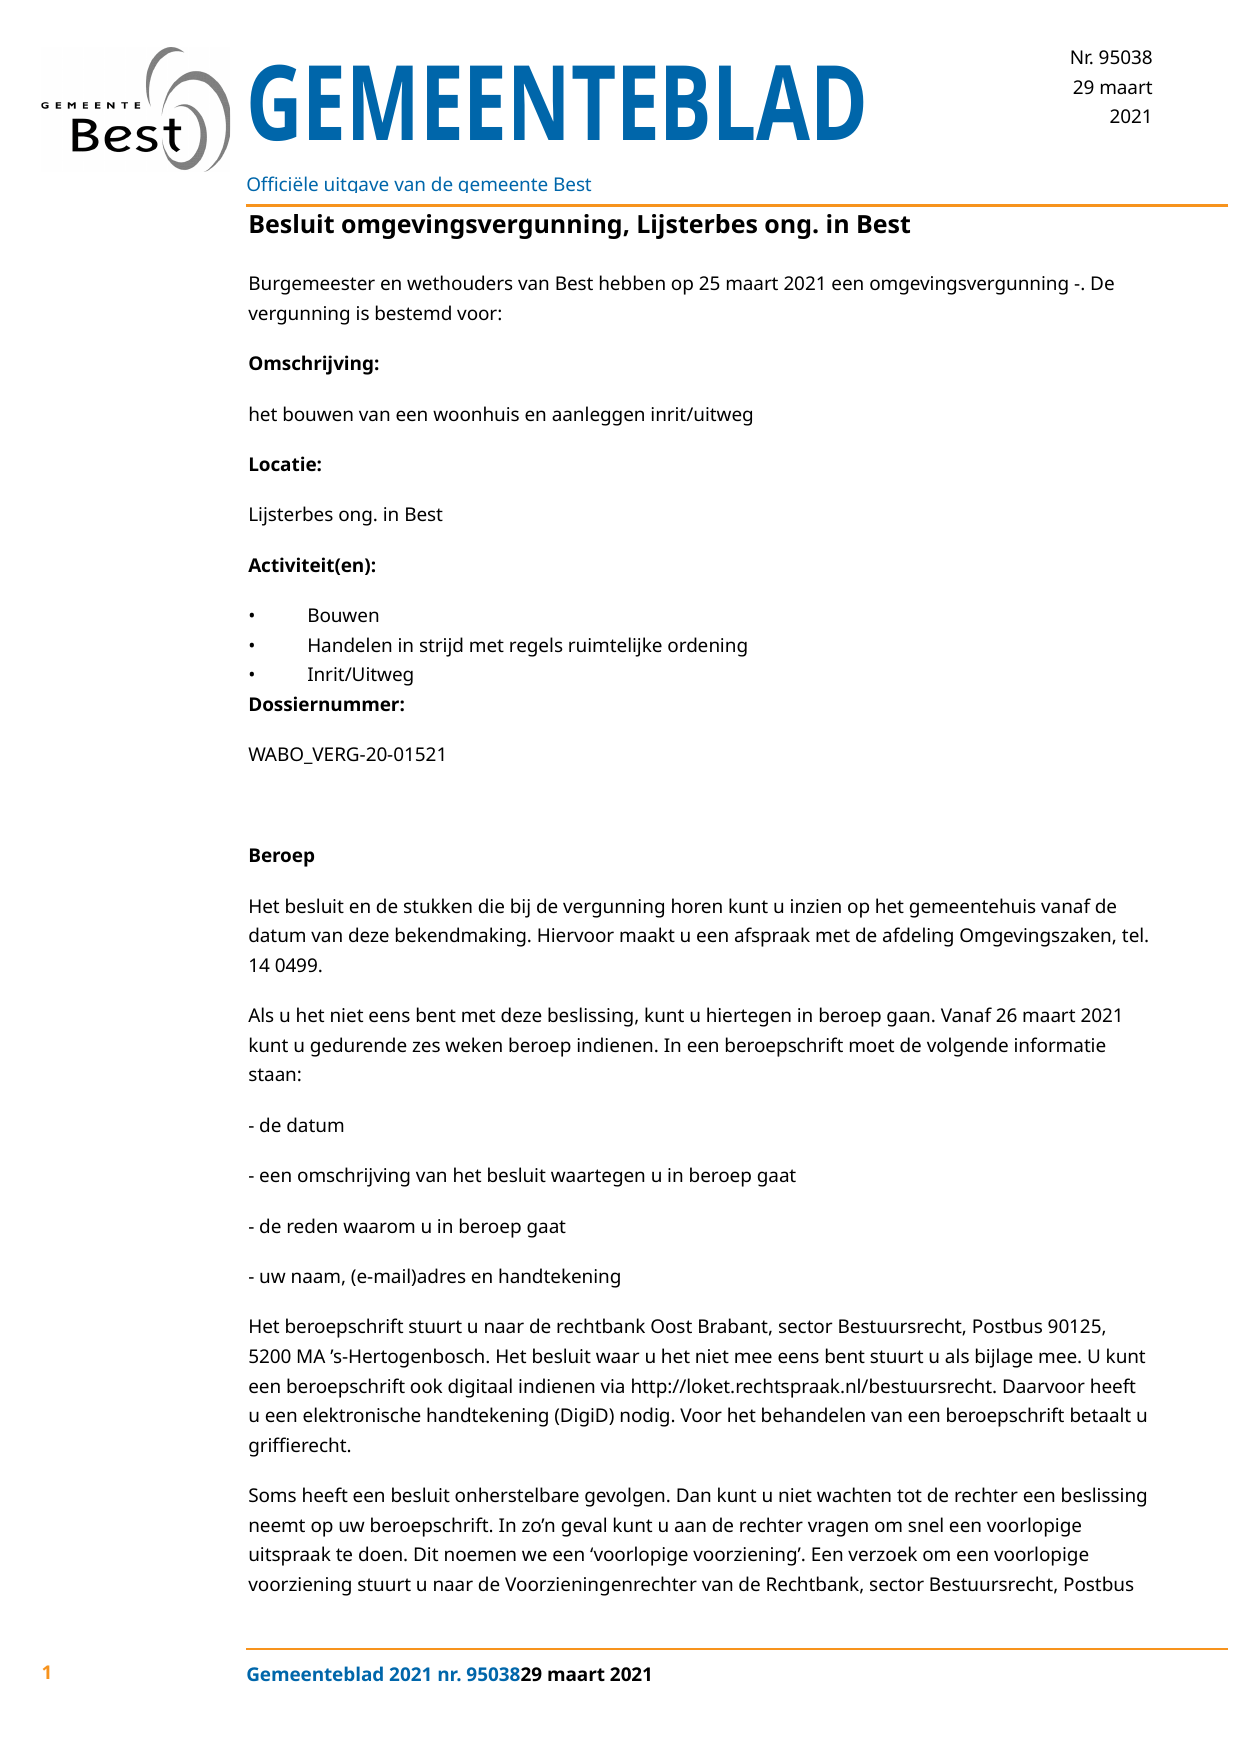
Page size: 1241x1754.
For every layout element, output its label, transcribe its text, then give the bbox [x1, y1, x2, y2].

text Lijsterbes ong. in Best [248, 502, 1152, 527]
text Locatie: [248, 451, 1152, 477]
text Activiteit(en): [248, 552, 1152, 578]
text Het besluit en de stukken die bij de vergunning horen kunt u inzien op het gemeentehuis vanaf de datum van deze bekendmaking. Hiervoor maakt u een afspraak met de afdeling Omgevingszaken, tel. 14 0499. [248, 893, 1152, 978]
text Dossiernummer: [248, 691, 1152, 717]
text WABO_VERG-20-01521 [248, 742, 1152, 767]
text - de reden waarom u in beroep gaat [248, 1213, 1152, 1238]
text - een omschrijving van het besluit waartegen u in beroep gaat [248, 1162, 1152, 1188]
text Als u het niet eens bent met deze beslissing, kunt u hiertegen in beroep gaan. Vanaf 26 maart 2021 kunt u gedurende zes weken beroep indienen. In een beroepschrift moet de volgende informatie staan: [248, 1002, 1152, 1087]
text Omschrijving: [248, 350, 1152, 376]
text Het beroepschrift stuurt u naar de rechtbank Oost Brabant, sector Bestuursrecht, Postbus 90125, 5200 MA ’s-Hertogenbosch. Het besluit waar u het niet mee eens bent stuurt u als bijlage mee. U kunt een beroepschrift ook digitaal indienen via http://loket.rechtspraak.nl/bestuursrecht. Daarvoor heeft u een elektronische handtekening (DigiD) nodig. Voor het behandelen van een beroepschrift betaalt u griffierecht. [248, 1314, 1152, 1458]
picture [41, 47, 231, 172]
list Inrit/Uitweg [248, 662, 1152, 687]
text - uw naam, (e-mail)adres en handtekening [248, 1263, 1152, 1289]
text Soms heeft een besluit onherstelbare gevolgen. Dan kunt u niet wachten tot de rechter een beslissing neemt op uw beroepschrift. In zo’n geval kunt u aan de rechter vragen om snel een voorlopige uitspraak te doen. Dit noemen we een ‘voorlopige voorziening’. Een verzoek om een voorlopige voorziening stuurt u naar de Voorzieningenrechter van de Rechtbank, sector Bestuursrecht, Postbus [248, 1482, 1152, 1597]
text - de datum [248, 1112, 1152, 1138]
text Besluit omgevingsvergunning, Lijsterbes ong. in Best [248, 207, 1152, 241]
text Beroep [248, 842, 1152, 868]
text het bouwen van een woonhuis en aanleggen inrit/uitweg [248, 401, 1152, 426]
text Burgemeester en wethouders van Best hebben op 25 maart 2021 een omgevingsvergunning -. De vergunning is bestemd voor: [248, 270, 1152, 326]
list Bouwen [248, 602, 1152, 628]
list Handelen in strijd met regels ruimtelijke ordening [248, 632, 1152, 658]
